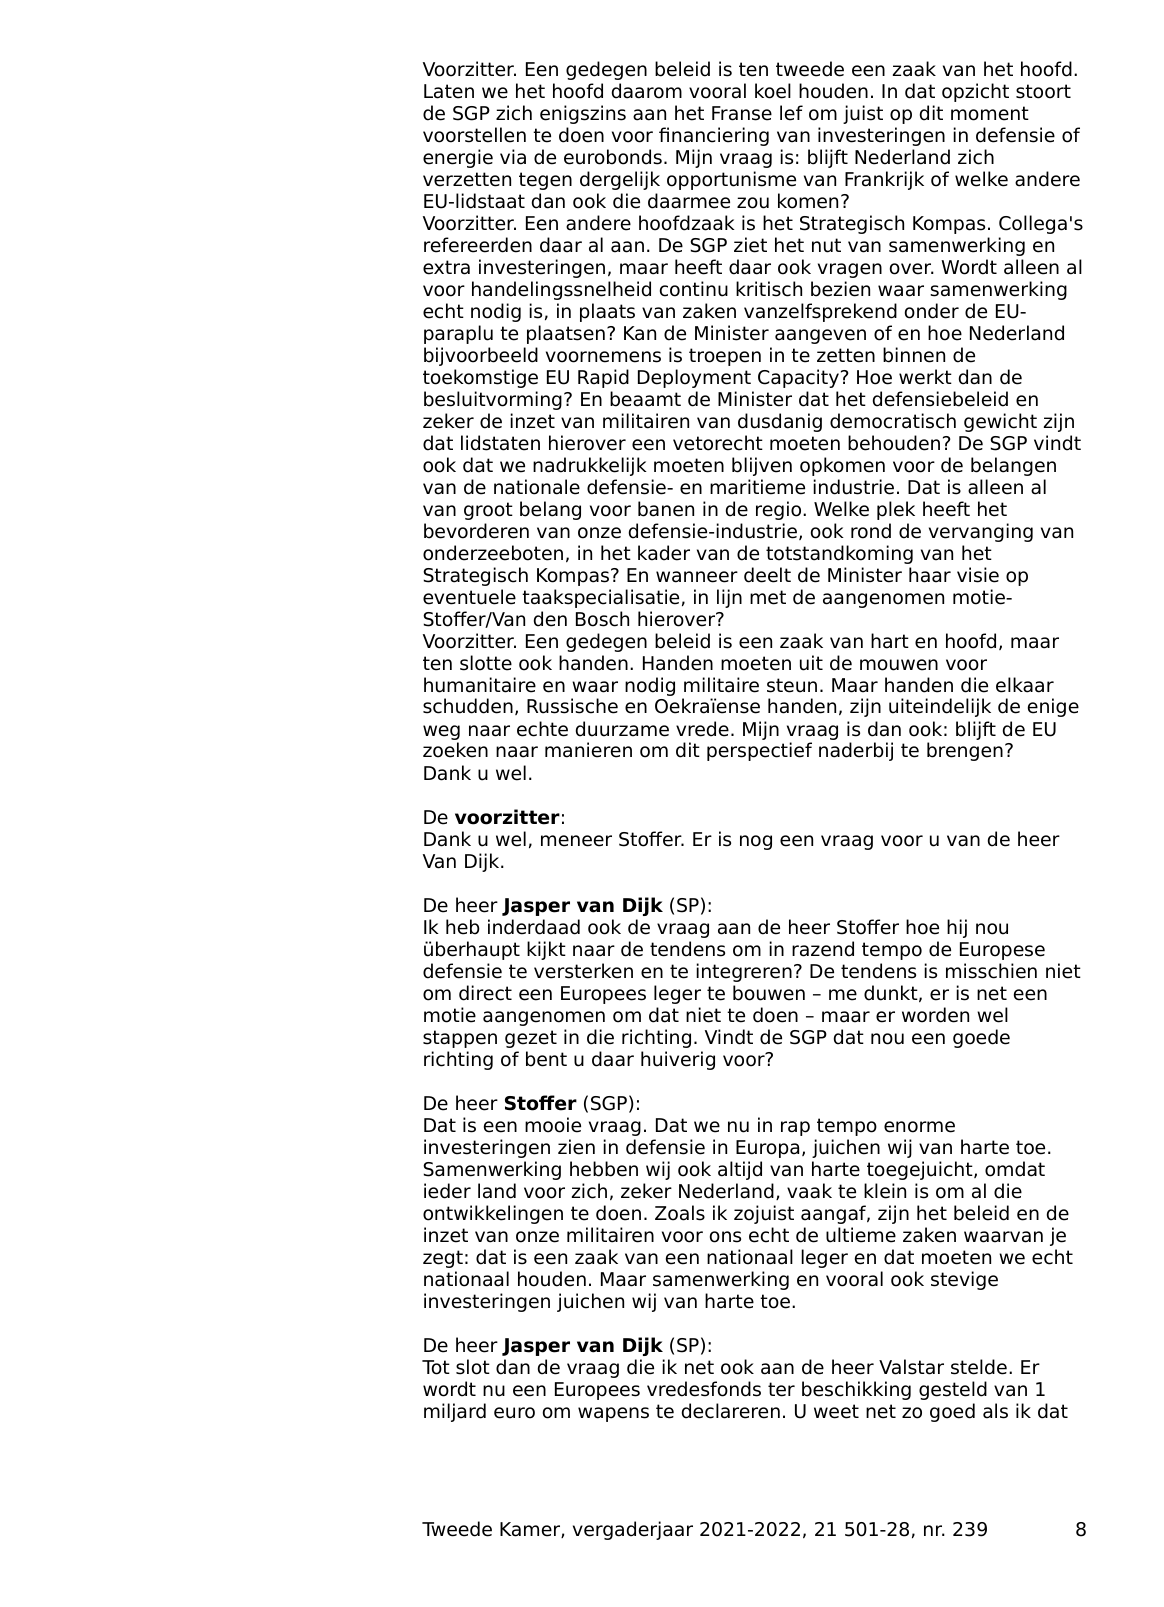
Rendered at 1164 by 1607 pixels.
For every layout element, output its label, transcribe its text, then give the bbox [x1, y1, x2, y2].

text Voorzitter. Een gedegen beleid is ten tweede een zaak van het hoofd. Laten we het hoofd daarom vooral koel houden. In dat opzicht stoort de SGP zich enigszins aan het Franse lef om juist op dit moment voorstellen te doen voor financiering van investeringen in defensie of energie via de eurobonds. Mijn vraag is: blijft Nederland zich verzetten tegen dergelijk opportunisme van Frankrijk of welke andere EU-lidstaat dan ook die daarmee zou komen? [422, 59, 1087, 213]
text Dank u wel. [422, 762, 1087, 784]
text Dank u wel, meneer Stoffer. Er is nog een vraag voor u van de heer Van Dijk. [422, 828, 1087, 872]
text Voorzitter. Een gedegen beleid is een zaak van hart en hoofd, maar ten slotte ook handen. Handen moeten uit de mouwen voor humanitaire en waar nodig militaire steun. Maar handen die elkaar schudden, Russische en Oekraïense handen, zijn uiteindelijk de enige weg naar echte duurzame vrede. Mijn vraag is dan ook: blijft de EU zoeken naar manieren om dit perspectief naderbij te brengen? [422, 631, 1087, 762]
text Voorzitter. Een andere hoofdzaak is het Strategisch Kompas. Collega's refereerden daar al aan. De SGP ziet het nut van samenwerking en extra investeringen, maar heeft daar ook vragen over. Wordt alleen al voor handelingssnelheid continu kritisch bezien waar samenwerking echt nodig is, in plaats van zaken vanzelfsprekend onder de EU-paraplu te plaatsen? Kan de Minister aangeven of en hoe Nederland bijvoorbeeld voornemens is troepen in te zetten binnen de toekomstige EU Rapid Deployment Capacity? Hoe werkt dan de besluitvorming? En beaamt de Minister dat het defensiebeleid en zeker de inzet van militairen van dusdanig democratisch gewicht zijn dat lidstaten hierover een vetorecht moeten behouden? De SGP vindt ook dat we nadrukkelijk moeten blijven opkomen voor de belangen van de nationale defensie- en maritieme industrie. Dat is alleen al van groot belang voor banen in de regio. Welke plek heeft het bevorderen van onze defensie-industrie, ook rond de vervanging van onderzeeboten, in het kader van de totstandkoming van het Strategisch Kompas? En wanneer deelt de Minister haar visie op eventuele taakspecialisatie, in lijn met de aangenomen motie-Stoffer/Van den Bosch hierover? [422, 213, 1087, 631]
text De heer Jasper van Dijk (SP): [422, 1335, 1087, 1357]
text De heer Stoffer (SGP): [422, 1093, 1087, 1115]
text De voorzitter: [422, 807, 1087, 828]
text Tot slot dan de vraag die ik net ook aan de heer Valstar stelde. Er wordt nu een Europees vredesfonds ter beschikking gesteld van 1 miljard euro om wapens te declareren. U weet net zo goed als ik dat [422, 1357, 1087, 1423]
text Dat is een mooie vraag. Dat we nu in rap tempo enorme investeringen zien in defensie in Europa, juichen wij van harte toe. Samenwerking hebben wij ook altijd van harte toegejuicht, omdat ieder land voor zich, zeker Nederland, vaak te klein is om al die ontwikkelingen te doen. Zoals ik zojuist aangaf, zijn het beleid en de inzet van onze militairen voor ons echt de ultieme zaken waarvan je zegt: dat is een zaak van een nationaal leger en dat moeten we echt nationaal houden. Maar samenwerking en vooral ook stevige investeringen juichen wij van harte toe. [422, 1115, 1087, 1312]
text Ik heb inderdaad ook de vraag aan de heer Stoffer hoe hij nou überhaupt kijkt naar de tendens om in razend tempo de Europese defensie te versterken en te integreren? De tendens is misschien niet om direct een Europees leger te bouwen – me dunkt, er is net een motie aangenomen om dat niet te doen – maar er worden wel stappen gezet in die richting. Vindt de SGP dat nou een goede richting of bent u daar huiverig voor? [422, 917, 1087, 1071]
text De heer Jasper van Dijk (SP): [422, 895, 1087, 917]
